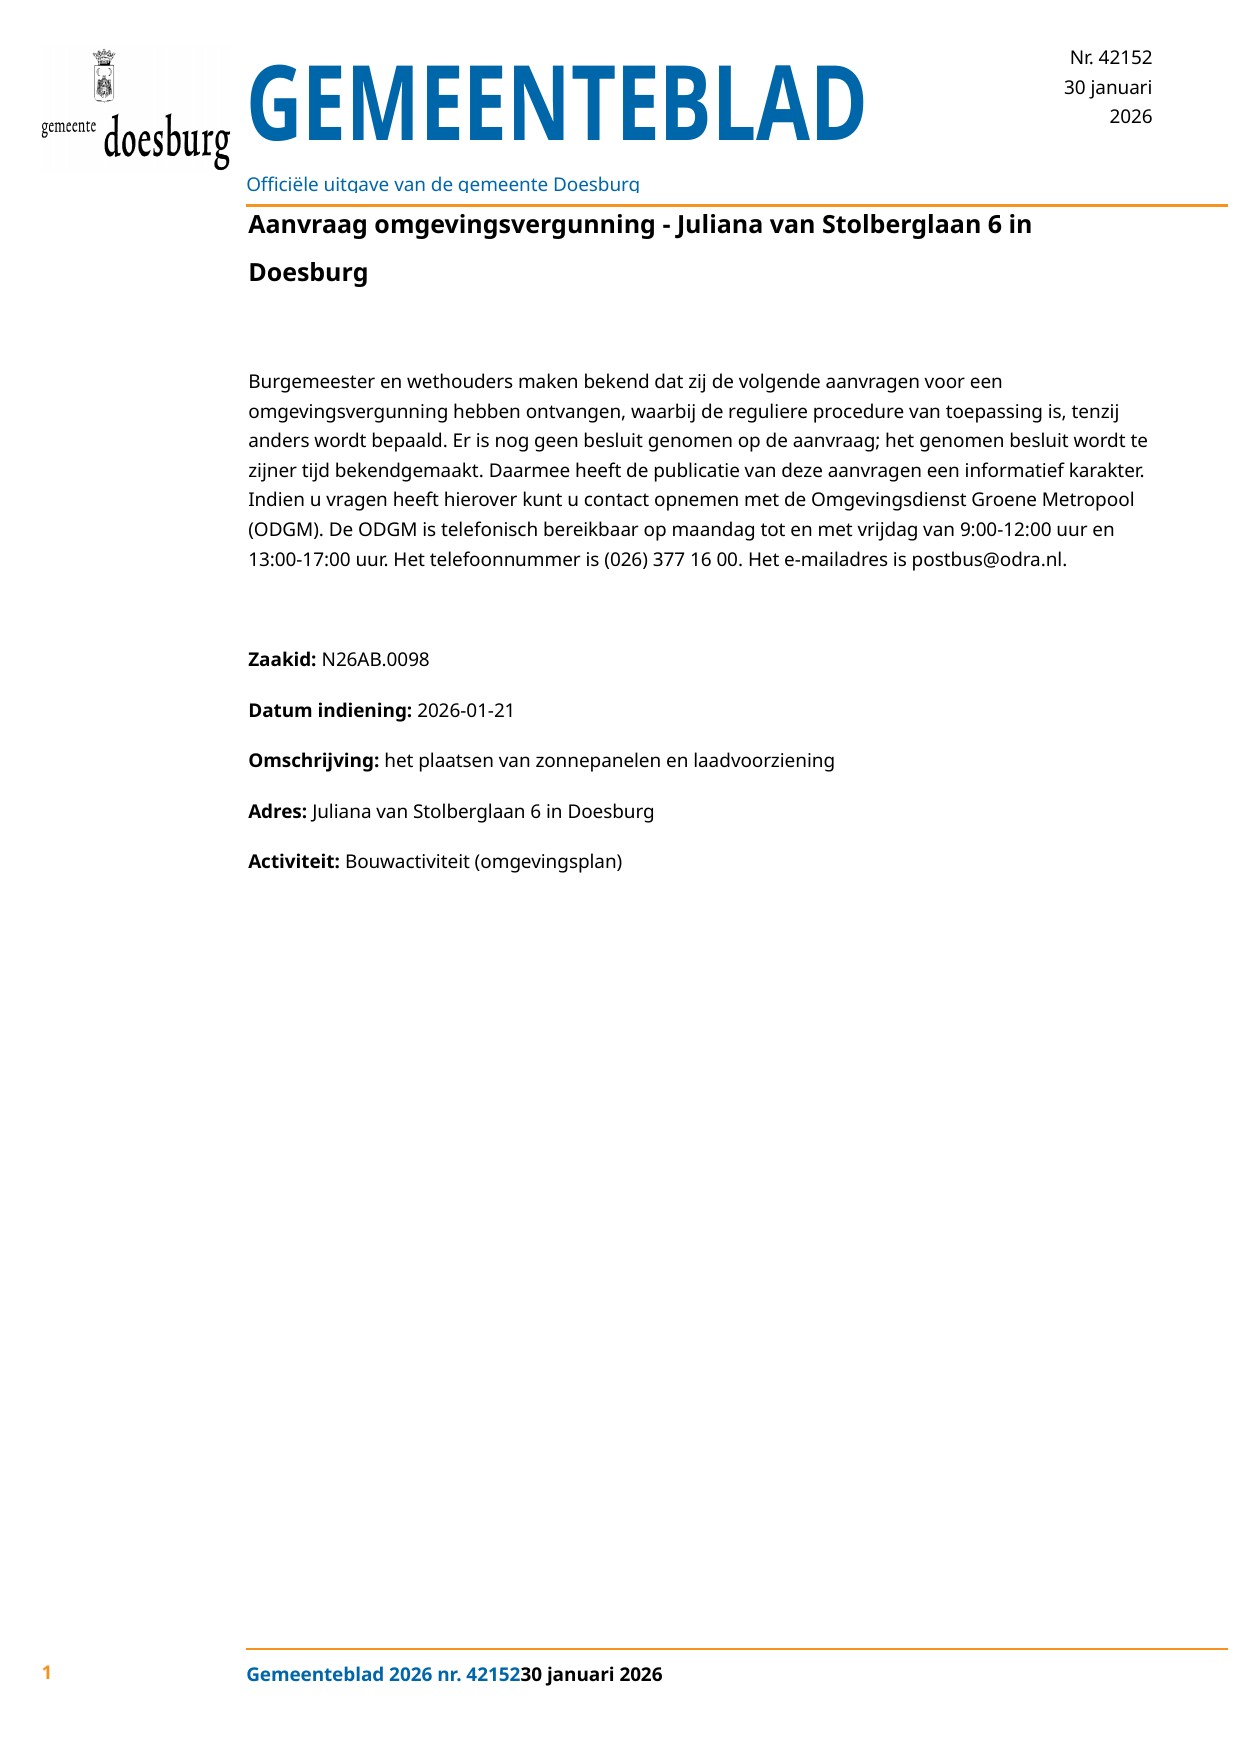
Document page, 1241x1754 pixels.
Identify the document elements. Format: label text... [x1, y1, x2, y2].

text Adres: Juliana van Stolberglaan 6 in Doesburg [248, 798, 1152, 824]
text Activiteit: Bouwactiviteit (omgevingsplan) [248, 848, 1152, 874]
text Omschrijving: het plaatsen van zonnepanelen en laadvoorziening [248, 747, 1152, 773]
text Aanvraag omgevingsvergunning - Juliana van Stolberglaan 6 in Doesburg [248, 207, 1152, 288]
text Zaakid: N26AB.0098 [248, 647, 1152, 672]
text Datum indiening: 2026-01-21 [248, 697, 1152, 723]
picture [41, 47, 231, 172]
text Burgemeester en wethouders maken bekend dat zij de volgende aanvragen voor een omgevingsvergunning hebben ontvangen, waarbij de reguliere procedure van toepassing is, tenzij anders wordt bepaald. Er is nog geen besluit genomen op de aanvraag; het genomen besluit wordt te zijner tijd bekendgemaakt. Daarmee heeft de publicatie van deze aanvragen een informatief karakter. Indien u vragen heeft hierover kunt u contact opnemen met de Omgevingsdienst Groene Metropool (ODGM). De ODGM is telefonisch bereikbaar op maandag tot en met vrijdag van 9:00-12:00 uur en 13:00-17:00 uur. Het telefoonnummer is (026) 377 16 00. Het e-mailadres is postbus@odra.nl. [248, 368, 1152, 572]
